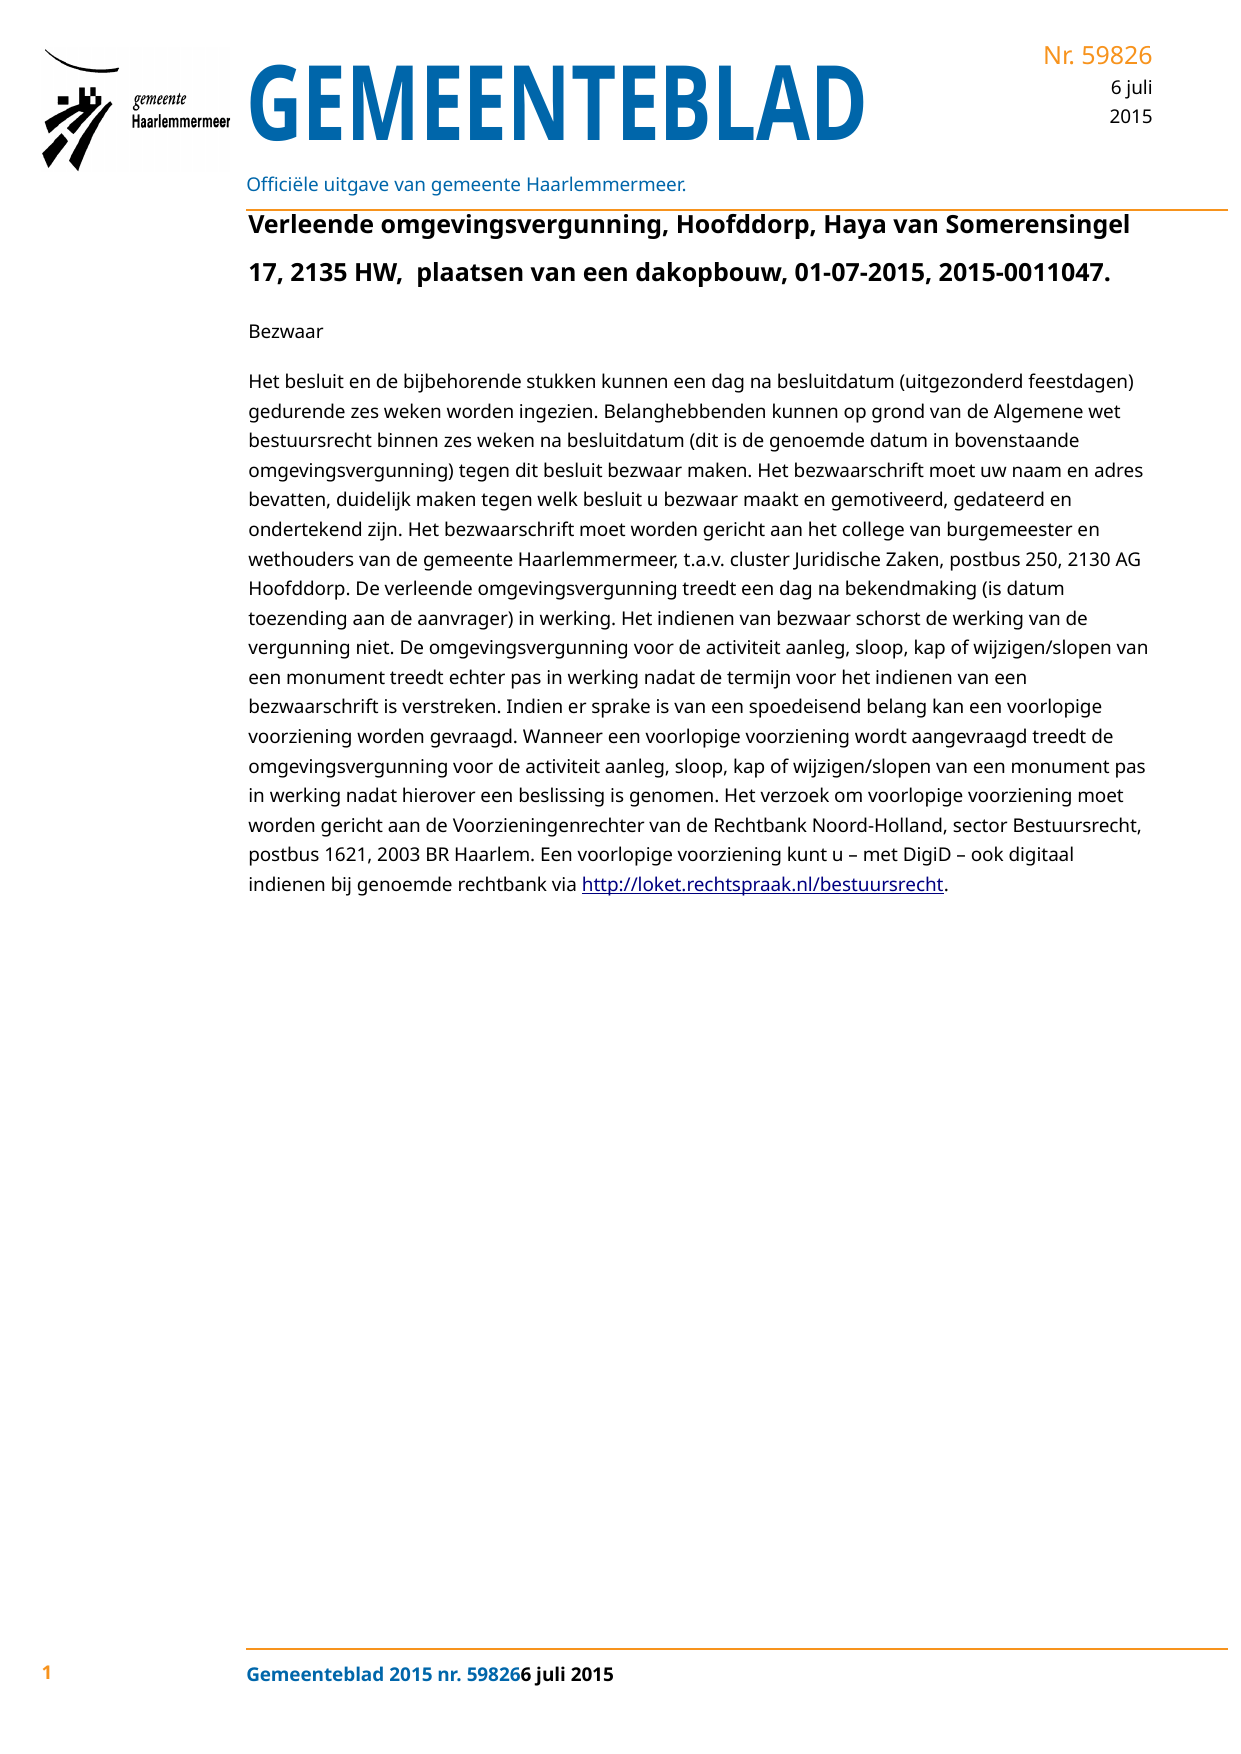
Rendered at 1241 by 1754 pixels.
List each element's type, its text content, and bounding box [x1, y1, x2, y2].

text Het besluit en de bijbehorende stukken kunnen een dag na besluitdatum (uitgezonderd feestdagen) gedurende zes weken worden ingezien. Belanghebbenden kunnen op grond van de Algemene wet bestuursrecht binnen zes weken na besluitdatum (dit is de genoemde datum in bovenstaande omgevingsvergunning) tegen dit besluit bezwaar maken. Het bezwaarschrift moet uw naam en adres bevatten, duidelijk maken tegen welk besluit u bezwaar maakt en gemotiveerd, gedateerd en ondertekend zijn. Het bezwaarschrift moet worden gericht aan het college van burgemeester en wethouders van de gemeente Haarlemmermeer, t.a.v. cluster Juridische Zaken, postbus 250, 2130 AG Hoofddorp. De verleende omgevingsvergunning treedt een dag na bekendmaking (is datum toezending aan de aanvrager) in werking. Het indienen van bezwaar schorst de werking van de vergunning niet. De omgevingsvergunning voor de activiteit aanleg, sloop, kap of wijzigen/slopen van een monument treedt echter pas in werking nadat de termijn voor het indienen van een bezwaarschrift is verstreken. Indien er sprake is van een spoedeisend belang kan een voorlopige voorziening worden gevraagd. Wanneer een voorlopige voorziening wordt aangevraagd treedt de omgevingsvergunning voor de activiteit aanleg, sloop, kap of wijzigen/slopen van een monument pas in werking nadat hierover een beslissing is genomen. Het verzoek om voorlopige voorziening moet worden gericht aan de Voorzieningenrechter van de Rechtbank Noord-Holland, sector Bestuursrecht, postbus 1621, 2003 BR Haarlem. Een voorlopige voorziening kunt u – met DigiD – ook digitaal indienen bij genoemde rechtbank via http://loket.rechtspraak.nl/bestuursrecht. [248, 368, 1152, 897]
text Verleende omgevingsvergunning, Hoofddorp, Haya van Somerensingel 17, 2135 HW, plaatsen van een dakopbouw, 01-07-2015, 2015-0011047. [248, 211, 1152, 288]
picture [41, 47, 231, 172]
text Bezwaar [248, 318, 1152, 344]
